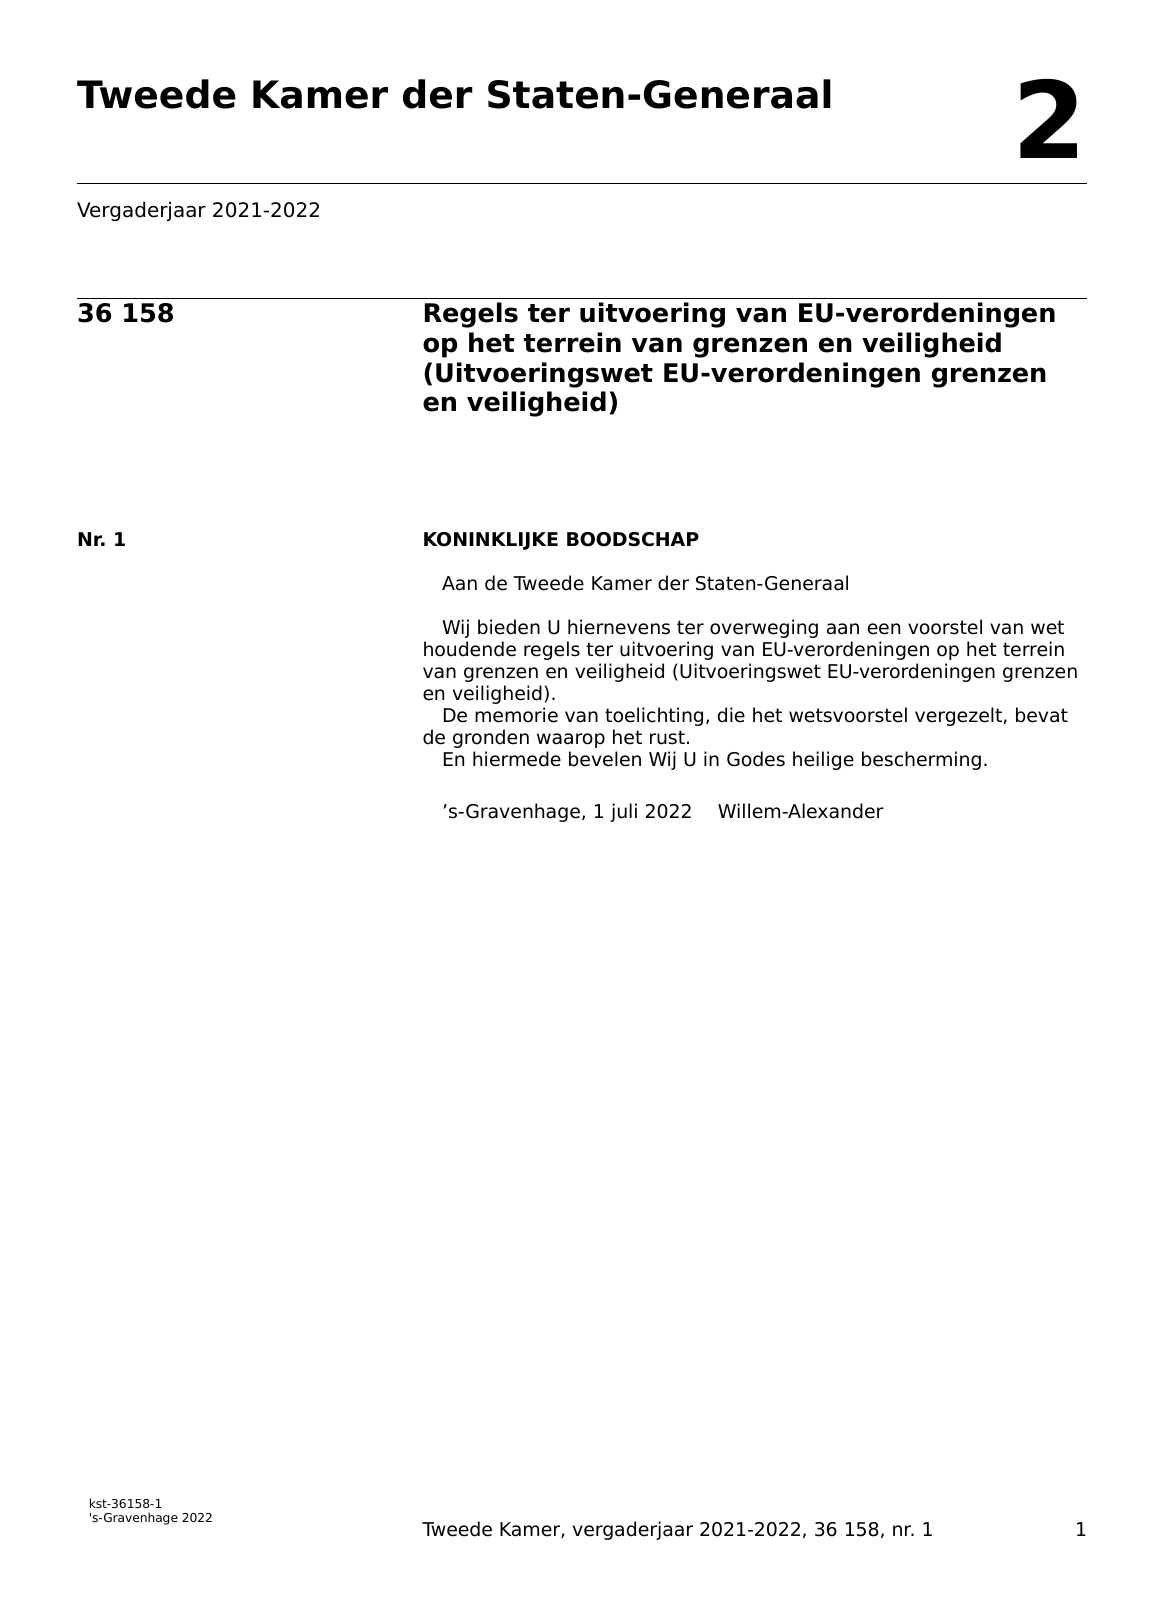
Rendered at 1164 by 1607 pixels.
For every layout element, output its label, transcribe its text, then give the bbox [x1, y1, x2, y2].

table_header 2 [886, 59, 1087, 183]
text Aan de Tweede Kamer der Staten-Generaal [422, 573, 1087, 595]
text De memorie van toelichting, die het wetsvoorstel vergezelt, bevat de gronden waarop het rust. [422, 705, 1087, 749]
table_header Tweede Kamer der Staten-Generaal [77, 59, 886, 183]
subtitle 36 158 Regels ter uitvoering van EU-verordeningen op het terrein van grenzen en veiligheid (Uitvoeringswet EU-verordeningen grenzen en veiligheid) [77, 299, 1087, 418]
text kst-36158-1 [88, 1497, 323, 1511]
text 's-Gravenhage 2022 [88, 1511, 323, 1525]
subtitle Nr. 1 KONINKLIJKE BOODSCHAP [77, 529, 1087, 551]
table_cell Vergaderjaar 2021-2022 [77, 184, 1087, 298]
text Wij bieden U hiernevens ter overweging aan een voorstel van wet houdende regels ter uitvoering van EU-verordeningen op het terrein van grenzen en veiligheid (Uitvoeringswet EU-verordeningen grenzen en veiligheid). [422, 617, 1087, 705]
text En hiermede bevelen Wij U in Godes heilige bescherming. [422, 749, 1087, 771]
text ’s-Gravenhage, 1 juli 2022 Willem-Alexander [422, 801, 1087, 823]
